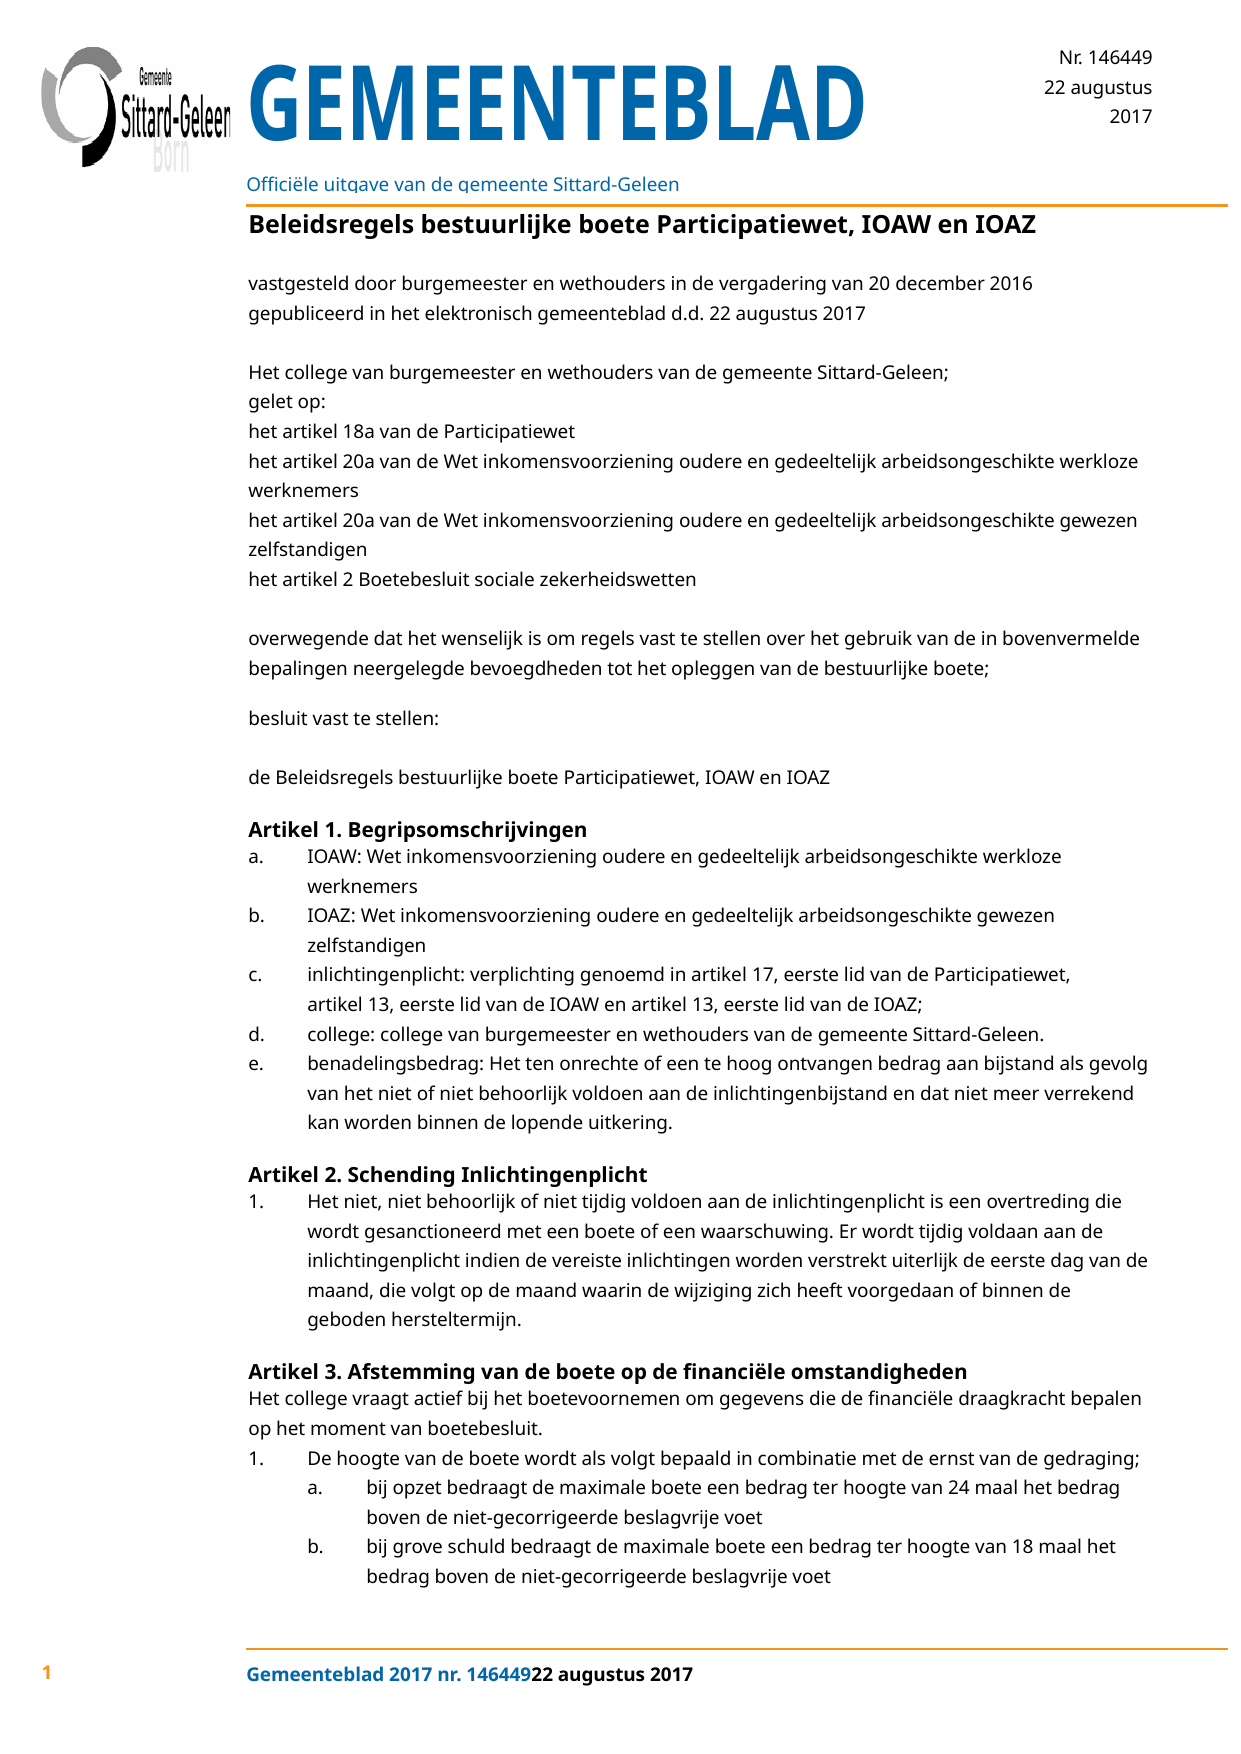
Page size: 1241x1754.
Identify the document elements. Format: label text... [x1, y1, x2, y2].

text vastgesteld door burgemeester en wethouders in de vergadering van 20 december 2016 gepubliceerd in het elektronisch gemeenteblad d.d. 22 augustus 2017 [248, 270, 1152, 326]
text het artikel 2 Boetebesluit sociale zekerheidswetten [248, 566, 1152, 592]
list bij grove schuld bedraagt de maximale boete een bedrag ter hoogte van 18 maal het bedrag boven de niet-gecorrigeerde beslagvrije voet [307, 1533, 1152, 1589]
list IOAW: Wet inkomensvoorziening oudere en gedeeltelijk arbeidsongeschikte werkloze werknemers [248, 843, 1152, 898]
text het artikel 20a van de Wet inkomensvoorziening oudere en gedeeltelijk arbeidsongeschikte werkloze werknemers [248, 448, 1152, 503]
text het artikel 20a van de Wet inkomensvoorziening oudere en gedeeltelijk arbeidsongeschikte gewezen zelfstandigen [248, 507, 1152, 562]
text Het college van burgemeester en wethouders van de gemeente Sittard-Geleen; [248, 359, 1152, 385]
list De hoogte van de boete wordt als volgt bepaald in combinatie met de ernst van de gedraging; [248, 1445, 1152, 1470]
text het artikel 18a van de Participatiewet [248, 418, 1152, 444]
text de Beleidsregels bestuurlijke boete Participatiewet, IOAW en IOAZ [248, 764, 1152, 790]
list IOAZ: Wet inkomensvoorziening oudere en gedeeltelijk arbeidsongeschikte gewezen zelfstandigen [248, 902, 1152, 958]
list bij opzet bedraagt de maximale boete een bedrag ter hoogte van 24 maal het bedrag boven de niet-gecorrigeerde beslagvrije voet [307, 1474, 1152, 1529]
text Beleidsregels bestuurlijke boete Participatiewet, IOAW en IOAZ [248, 207, 1152, 241]
text overwegende dat het wenselijk is om regels vast te stellen over het gebruik van de in bovenvermelde bepalingen neergelegde bevoegdheden tot het opleggen van de bestuurlijke boete; [248, 625, 1152, 681]
list college: college van burgemeester en wethouders van de gemeente Sittard-Geleen. [248, 1021, 1152, 1046]
text Het college vraagt actief bij het boetevoornemen om gegevens die de financiële draagkracht bepalen op het moment van boetebesluit. [248, 1386, 1152, 1441]
text Artikel 1. Begripsomschrijvingen [248, 815, 1152, 843]
list benadelingsbedrag: Het ten onrechte of een te hoog ontvangen bedrag aan bijstand als gevolg van het niet of niet behoorlijk voldoen aan de inlichtingenbijstand en dat niet meer verrekend kan worden binnen de lopende uitkering. [248, 1050, 1152, 1135]
text besluit vast te stellen: [248, 705, 1152, 731]
text Artikel 3. Afstemming van de boete op de financiële omstandigheden [248, 1357, 1152, 1386]
text gelet op: [248, 389, 1152, 414]
text Artikel 2. Schending Inlichtingenplicht [248, 1160, 1152, 1188]
list inlichtingenplicht: verplichting genoemd in artikel 17, eerste lid van de Participatiewet, artikel 13, eerste lid van de IOAW en artikel 13, eerste lid van de IOAZ; [248, 962, 1152, 1017]
picture [41, 47, 231, 172]
list Het niet, niet behoorlijk of niet tijdig voldoen aan de inlichtingenplicht is een overtreding die wordt gesanctioneerd met een boete of een waarschuwing. Er wordt tijdig voldaan aan de inlichtingenplicht indien de vereiste inlichtingen worden verstrekt uiterlijk de eerste dag van de maand, die volgt op de maand waarin de wijziging zich heeft voorgedaan of binnen de geboden hersteltermijn. [248, 1188, 1152, 1332]
